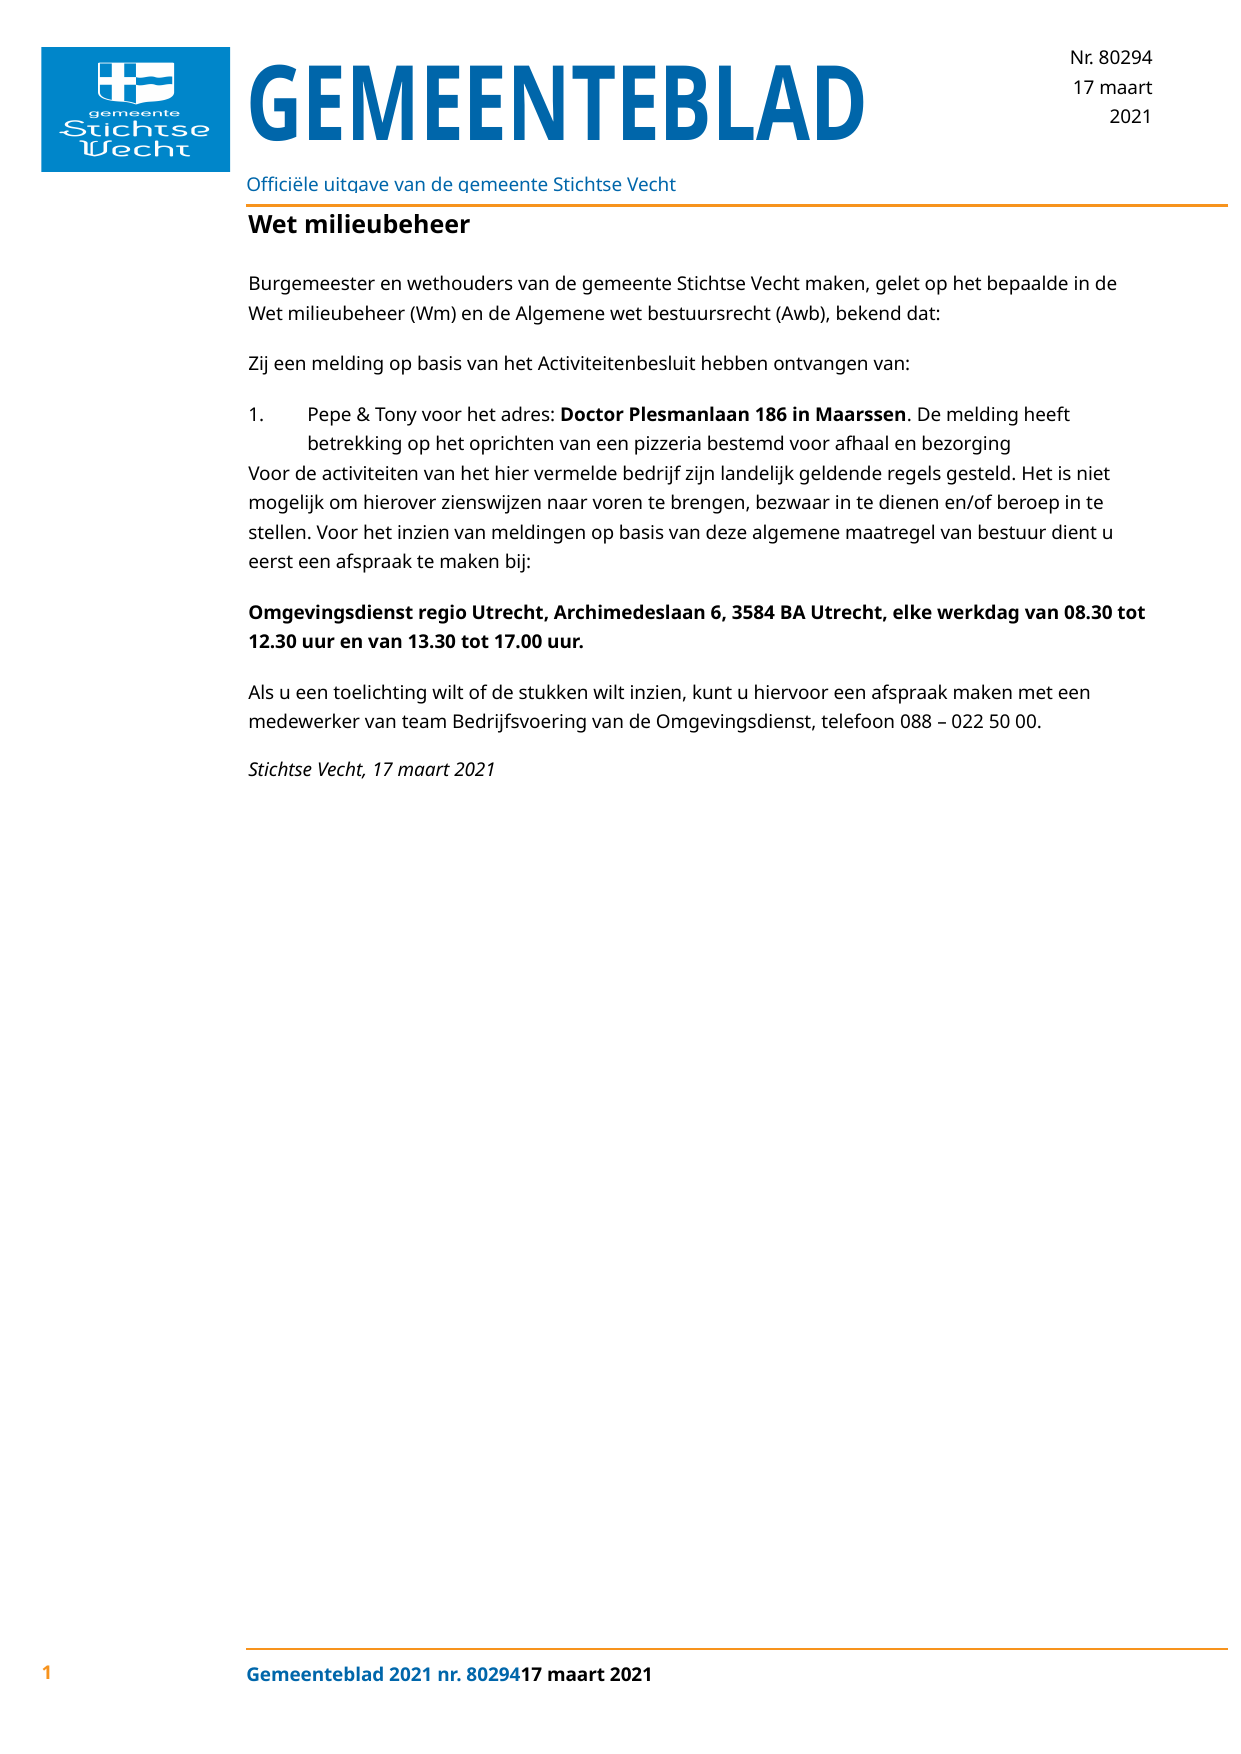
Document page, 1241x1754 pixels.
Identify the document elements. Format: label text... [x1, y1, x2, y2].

text Als u een toelichting wilt of de stukken wilt inzien, kunt u hiervoor een afspraak maken met een medewerker van team Bedrijfsvoering van de Omgevingsdienst, telefoon 088 – 022 50 00. [248, 679, 1152, 734]
text Voor de activiteiten van het hier vermelde bedrijf zijn landelijk geldende regels gesteld. Het is niet mogelijk om hierover zienswijzen naar voren te brengen, bezwaar in te dienen en/of beroep in te stellen. Voor het inzien van meldingen op basis van deze algemene maatregel van bestuur dient u eerst een afspraak te maken bij: [248, 460, 1152, 574]
text Wet milieubeheer [248, 207, 1152, 241]
text Stichtse Vecht, 17 maart 2021 [248, 756, 1152, 782]
text Omgevingsdienst regio Utrecht, Archimedeslaan 6, 3584 BA Utrecht, elke werkdag van 08.30 tot 12.30 uur en van 13.30 tot 17.00 uur. [248, 599, 1152, 654]
text Zij een melding op basis van het Activiteitenbesluit hebben ontvangen van: [248, 350, 1152, 376]
text Burgemeester en wethouders van de gemeente Stichtse Vecht maken, gelet op het bepaalde in de Wet milieubeheer (Wm) en de Algemene wet bestuursrecht (Awb), bekend dat: [248, 270, 1152, 326]
picture [99, 63, 135, 101]
picture [137, 63, 174, 103]
list Pepe & Tony voor het adres: Doctor Plesmanlaan 186 in Maarssen. De melding heeft betrekking op het oprichten van een pizzeria bestemd voor afhaal en bezorging [248, 401, 1152, 456]
